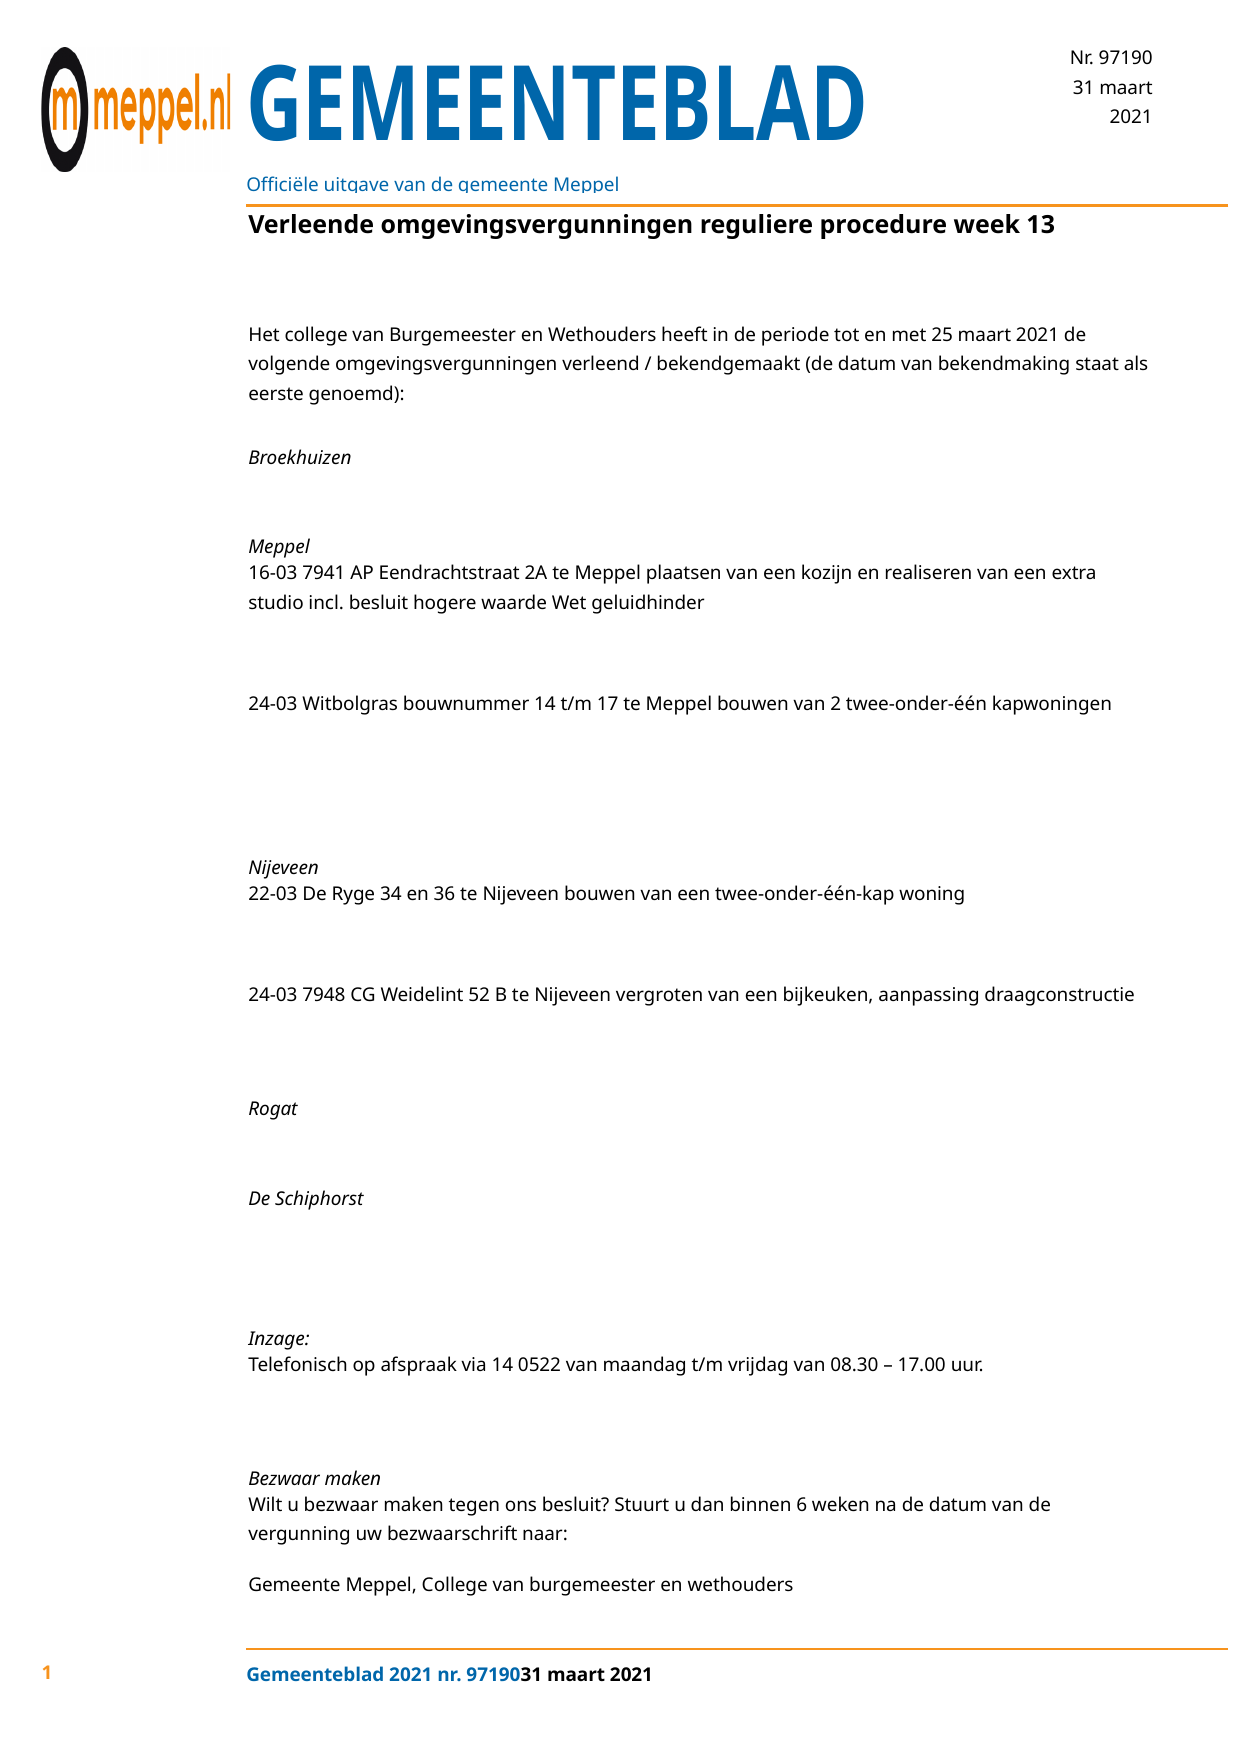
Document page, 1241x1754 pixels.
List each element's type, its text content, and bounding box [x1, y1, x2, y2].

text Verleende omgevingsvergunningen reguliere procedure week 13 [248, 207, 1152, 241]
text 16-03 7941 AP Eendrachtstraat 2A te Meppel plaatsen van een kozijn en realiseren van een extra studio incl. besluit hogere waarde Wet geluidhinder [248, 559, 1152, 614]
picture [41, 47, 231, 172]
text Broekhuizen [248, 444, 1152, 469]
text Telefonisch op afspraak via 14 0522 van maandag t/m vrijdag van 08.30 – 17.00 uur. [248, 1351, 1152, 1377]
text Gemeente Meppel, College van burgemeester en wethouders [248, 1571, 1152, 1597]
text 22-03 De Ryge 34 en 36 te Nijeveen bouwen van een twee-onder-één-kap woning [248, 880, 1152, 906]
text Wilt u bezwaar maken tegen ons besluit? Stuurt u dan binnen 6 weken na de datum van de vergunning uw bezwaarschrift naar: [248, 1491, 1152, 1546]
text Meppel [248, 533, 1152, 559]
text Rogat [248, 1095, 1152, 1121]
text Bezwaar maken [248, 1465, 1152, 1491]
text Inzage: [248, 1325, 1152, 1351]
text 24-03 7948 CG Weidelint 52 B te Nijeveen vergroten van een bijkeuken, aanpassing draagconstructie [248, 981, 1152, 1007]
text De Schiphorst [248, 1185, 1152, 1211]
text Het college van Burgemeester en Wethouders heeft in de periode tot en met 25 maart 2021 de volgende omgevingsvergunningen verleend / bekendgemaakt (de datum van bekendmaking staat als eerste genoemd): [248, 321, 1152, 406]
text 24-03 Witbolgras bouwnummer 14 t/m 17 te Meppel bouwen van 2 twee-onder-één kapwoningen [248, 690, 1152, 715]
text Nijeveen [248, 854, 1152, 880]
